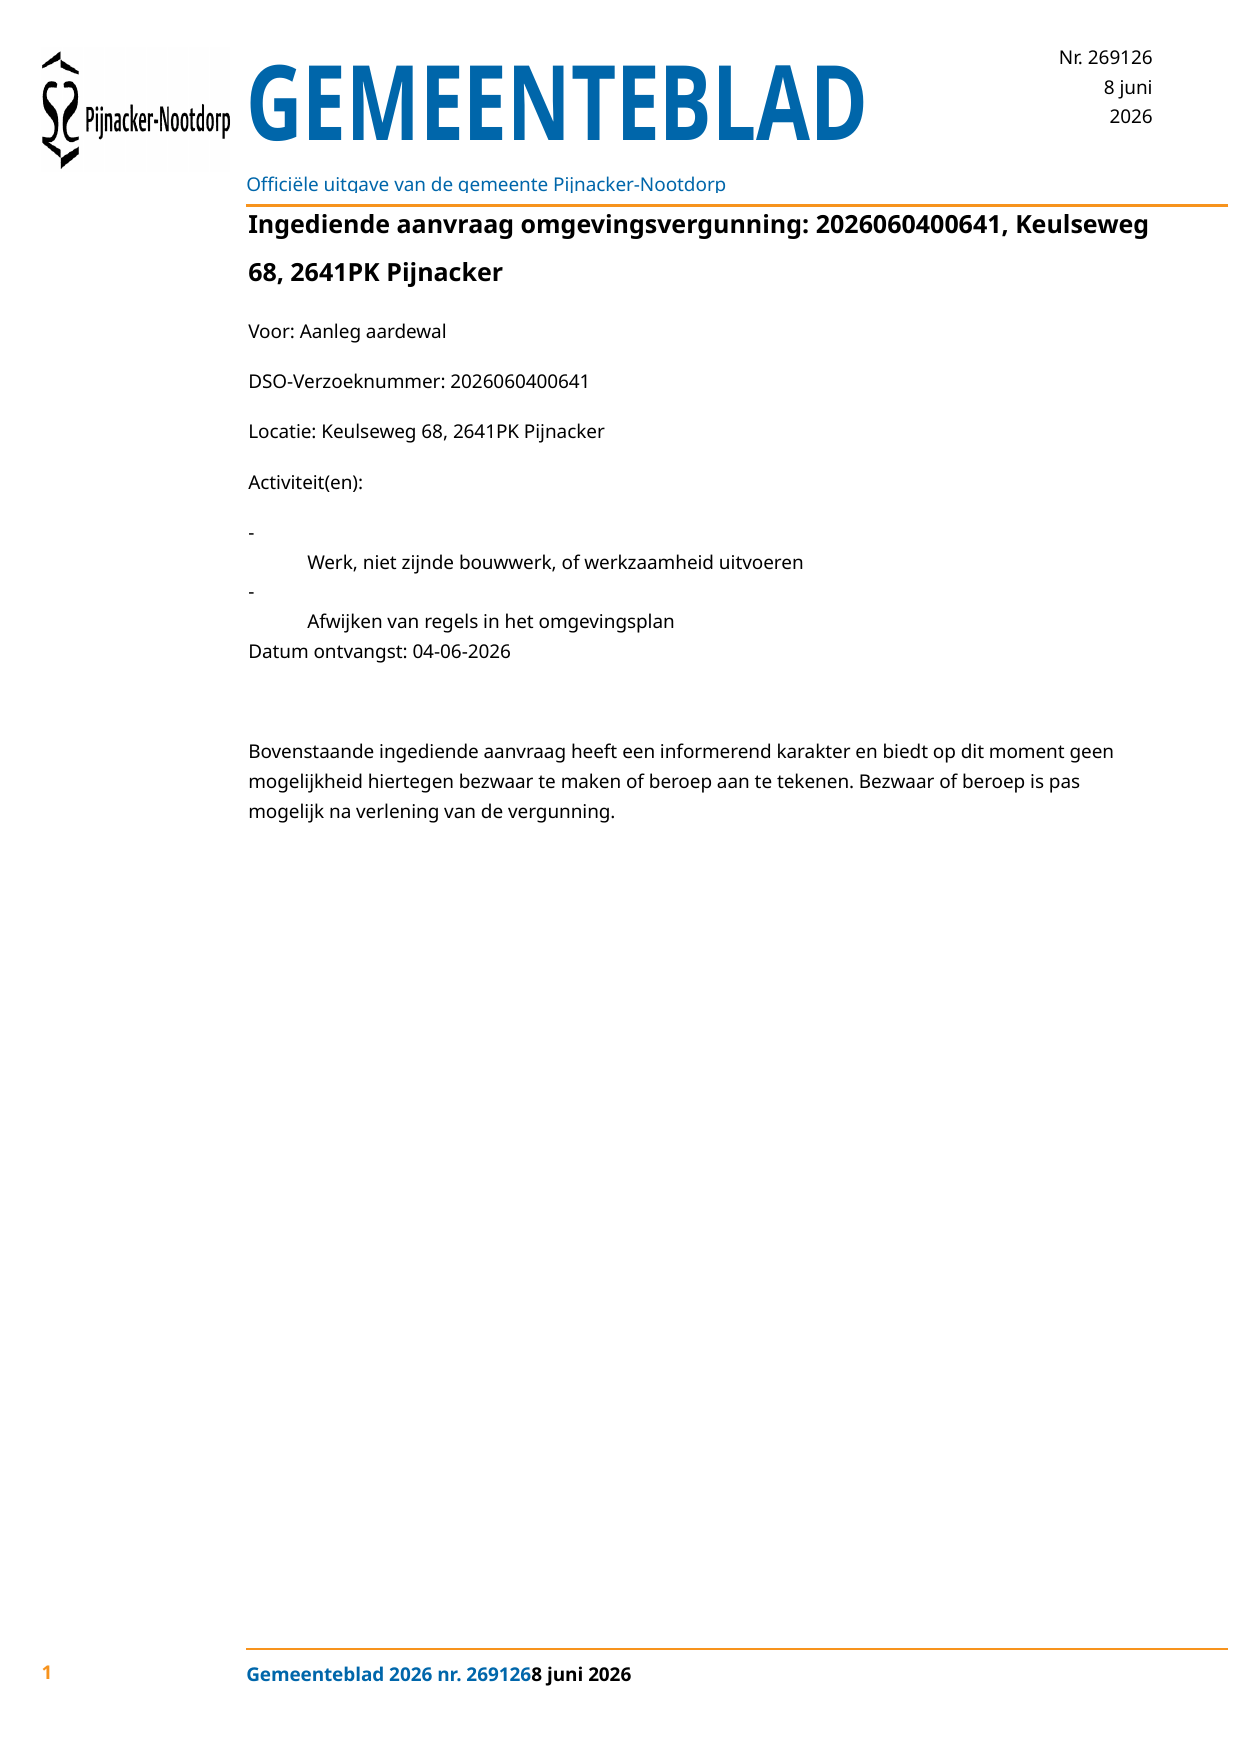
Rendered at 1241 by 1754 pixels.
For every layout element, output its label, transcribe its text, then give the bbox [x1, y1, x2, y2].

text Activiteit(en): [248, 469, 1152, 495]
text Bovenstaande ingediende aanvraag heeft een informerend karakter en biedt op dit moment geen mogelijkheid hiertegen bezwaar te maken of beroep aan te tekenen. Bezwaar of beroep is pas mogelijk na verlening van de vergunning. [248, 739, 1152, 824]
list Afwijken van regels in het omgevingsplan [248, 608, 1152, 634]
text Ingediende aanvraag omgevingsvergunning: 2026060400641, Keulseweg 68, 2641PK Pijnacker [248, 207, 1152, 288]
text Locatie: Keulseweg 68, 2641PK Pijnacker [248, 419, 1152, 444]
list Werk, niet zijnde bouwwerk, of werkzaamheid uitvoeren [248, 549, 1152, 575]
text DSO-Verzoeknummer: 2026060400641 [248, 368, 1152, 394]
text Datum ontvangst: 04-06-2026 [248, 638, 1152, 664]
text Voor: Aanleg aardewal [248, 318, 1152, 344]
picture [41, 47, 231, 172]
